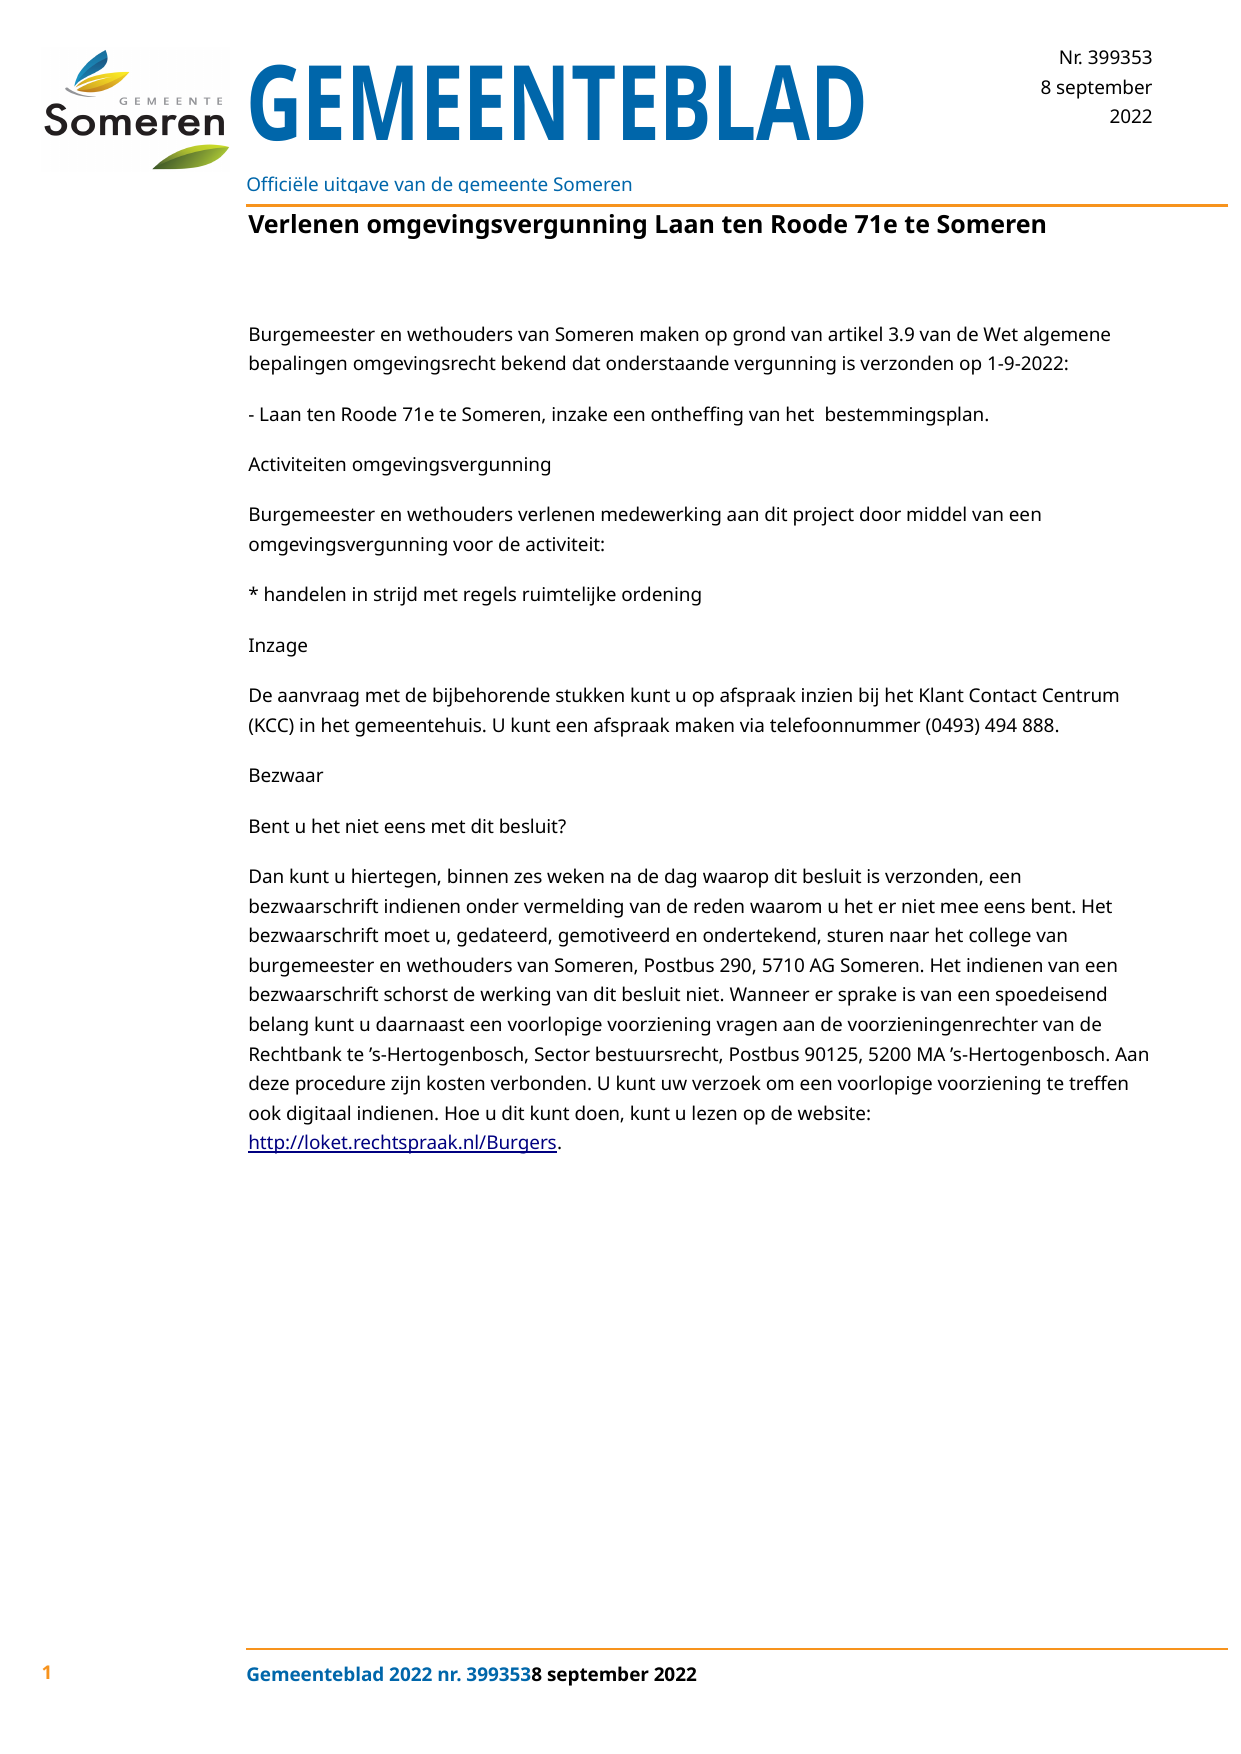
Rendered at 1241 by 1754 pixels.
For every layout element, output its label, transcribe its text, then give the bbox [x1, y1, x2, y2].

text Bent u het niet eens met dit besluit? [248, 813, 1152, 838]
text Dan kunt u hiertegen, binnen zes weken na de dag waarop dit besluit is verzonden, een bezwaarschrift indienen onder vermelding van de reden waarom u het er niet mee eens bent. Het bezwaarschrift moet u, gedateerd, gemotiveerd en ondertekend, sturen naar het college van burgemeester en wethouders van Someren, Postbus 290, 5710 AG Someren. Het indienen van een bezwaarschrift schorst de werking van dit besluit niet. Wanneer er sprake is van een spoedeisend belang kunt u daarnaast een voorlopige voorziening vragen aan de voorzieningenrechter van de Rechtbank te ’s-Hertogenbosch, Sector bestuursrecht, Postbus 90125, 5200 MA ’s-Hertogenbosch. Aan deze procedure zijn kosten verbonden. U kunt uw verzoek om een voorlopige voorziening te treffen ook digitaal indienen. Hoe u dit kunt doen, kunt u lezen op de website: http://loket.rechtspraak.nl/Burgers. [248, 863, 1152, 1155]
picture [41, 47, 231, 172]
text Bezwaar [248, 762, 1152, 788]
text Burgemeester en wethouders van Someren maken op grond van artikel 3.9 van de Wet algemene bepalingen omgevingsrecht bekend dat onderstaande vergunning is verzonden op 1-9-2022: [248, 321, 1152, 376]
text Burgemeester en wethouders verlenen medewerking aan dit project door middel van een omgevingsvergunning voor de activiteit: [248, 502, 1152, 557]
text Activiteiten omgevingsvergunning [248, 451, 1152, 477]
text Verlenen omgevingsvergunning Laan ten Roode 71e te Someren [248, 207, 1152, 241]
text * handelen in strijd met regels ruimtelijke ordening [248, 582, 1152, 607]
text De aanvraag met de bijbehorende stukken kunt u op afspraak inzien bij het Klant Contact Centrum (KCC) in het gemeentehuis. U kunt een afspraak maken via telefoonnummer (0493) 494 888. [248, 682, 1152, 738]
text Inzage [248, 632, 1152, 658]
text - Laan ten Roode 71e te Someren, inzake een ontheffing van het bestemmingsplan. [248, 401, 1152, 426]
